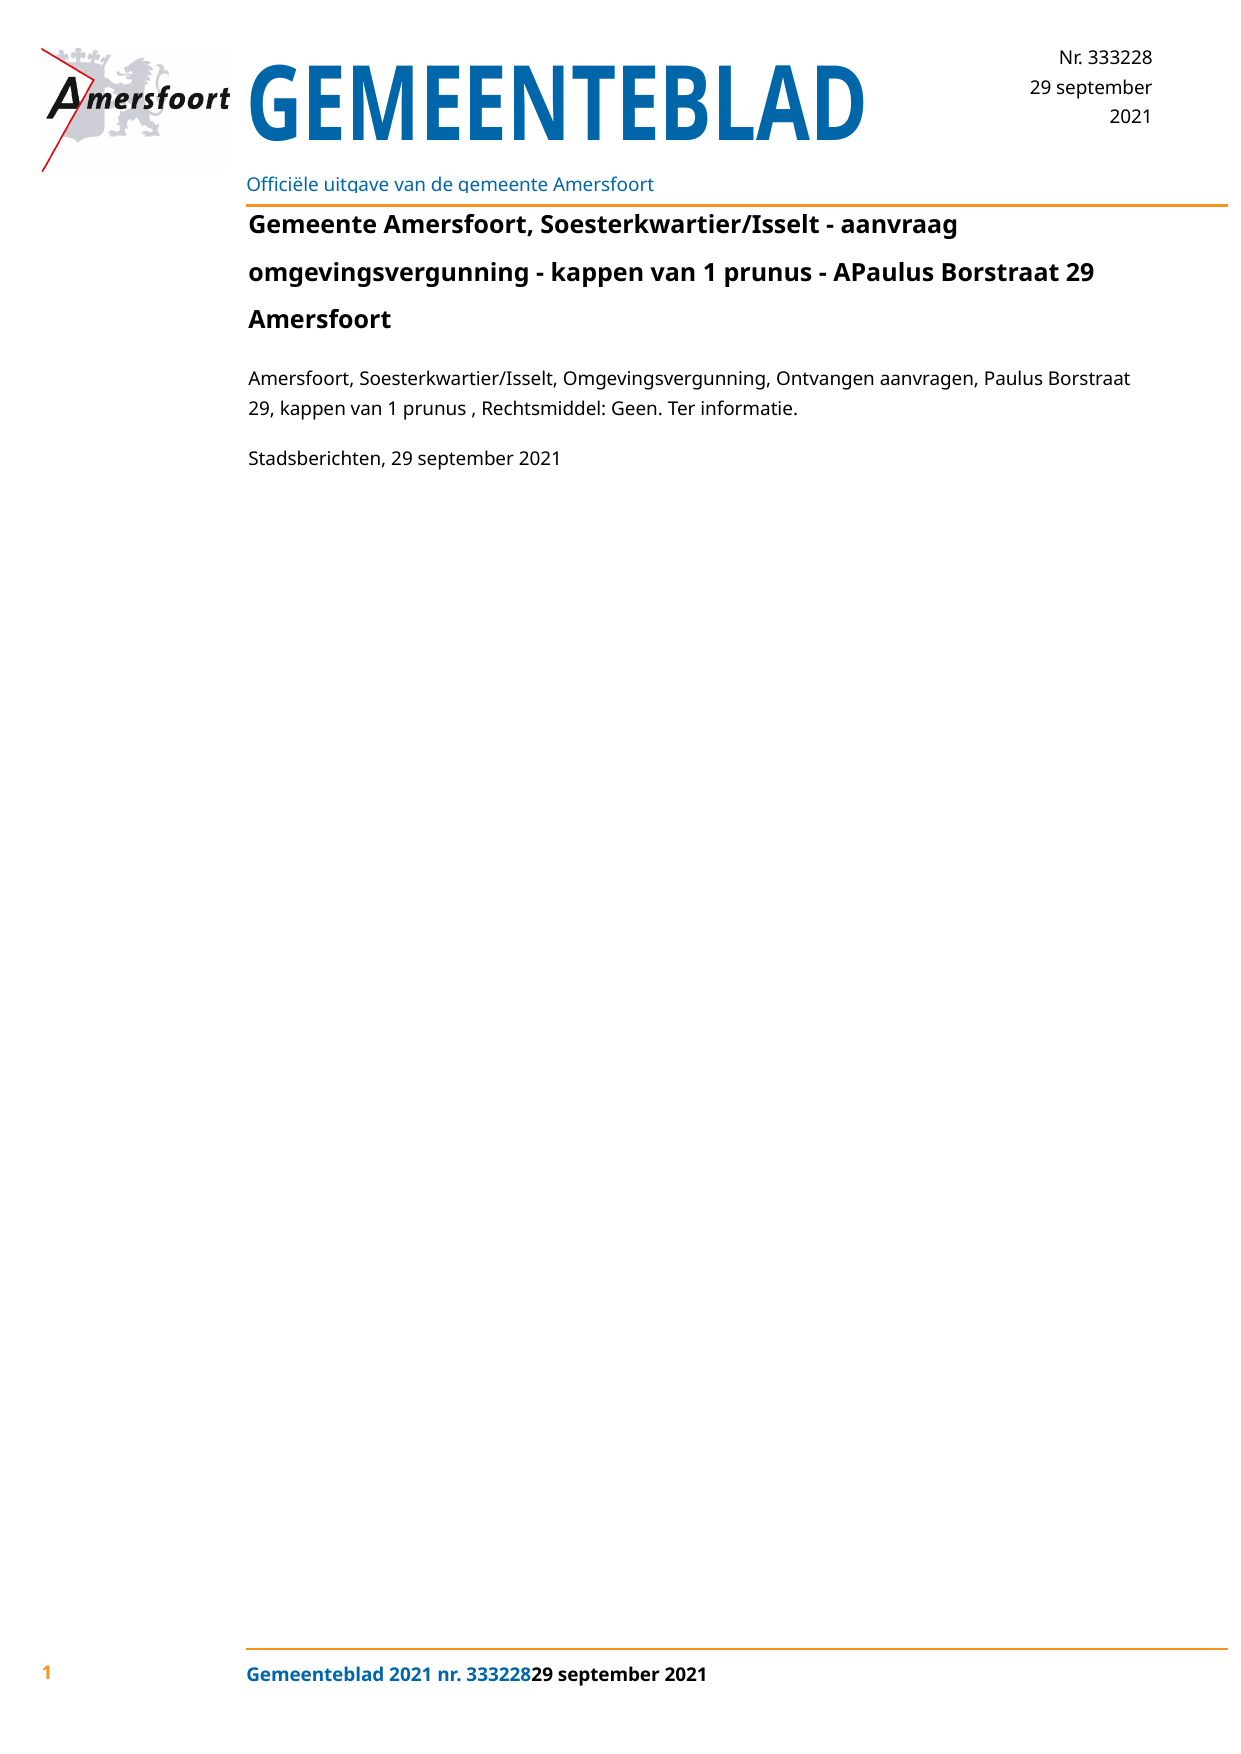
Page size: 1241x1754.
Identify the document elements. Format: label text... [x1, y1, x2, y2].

text Gemeente Amersfoort, Soesterkwartier/Isselt - aanvraag omgevingsvergunning - kappen van 1 prunus - APaulus Borstraat 29 Amersfoort [248, 207, 1152, 336]
picture [41, 47, 231, 172]
text Stadsberichten, 29 september 2021 [248, 446, 1152, 471]
text Amersfoort, Soesterkwartier/Isselt, Omgevingsvergunning, Ontvangen aanvragen, Paulus Borstraat 29, kappen van 1 prunus , Rechtsmiddel: Geen. Ter informatie. [248, 366, 1152, 421]
